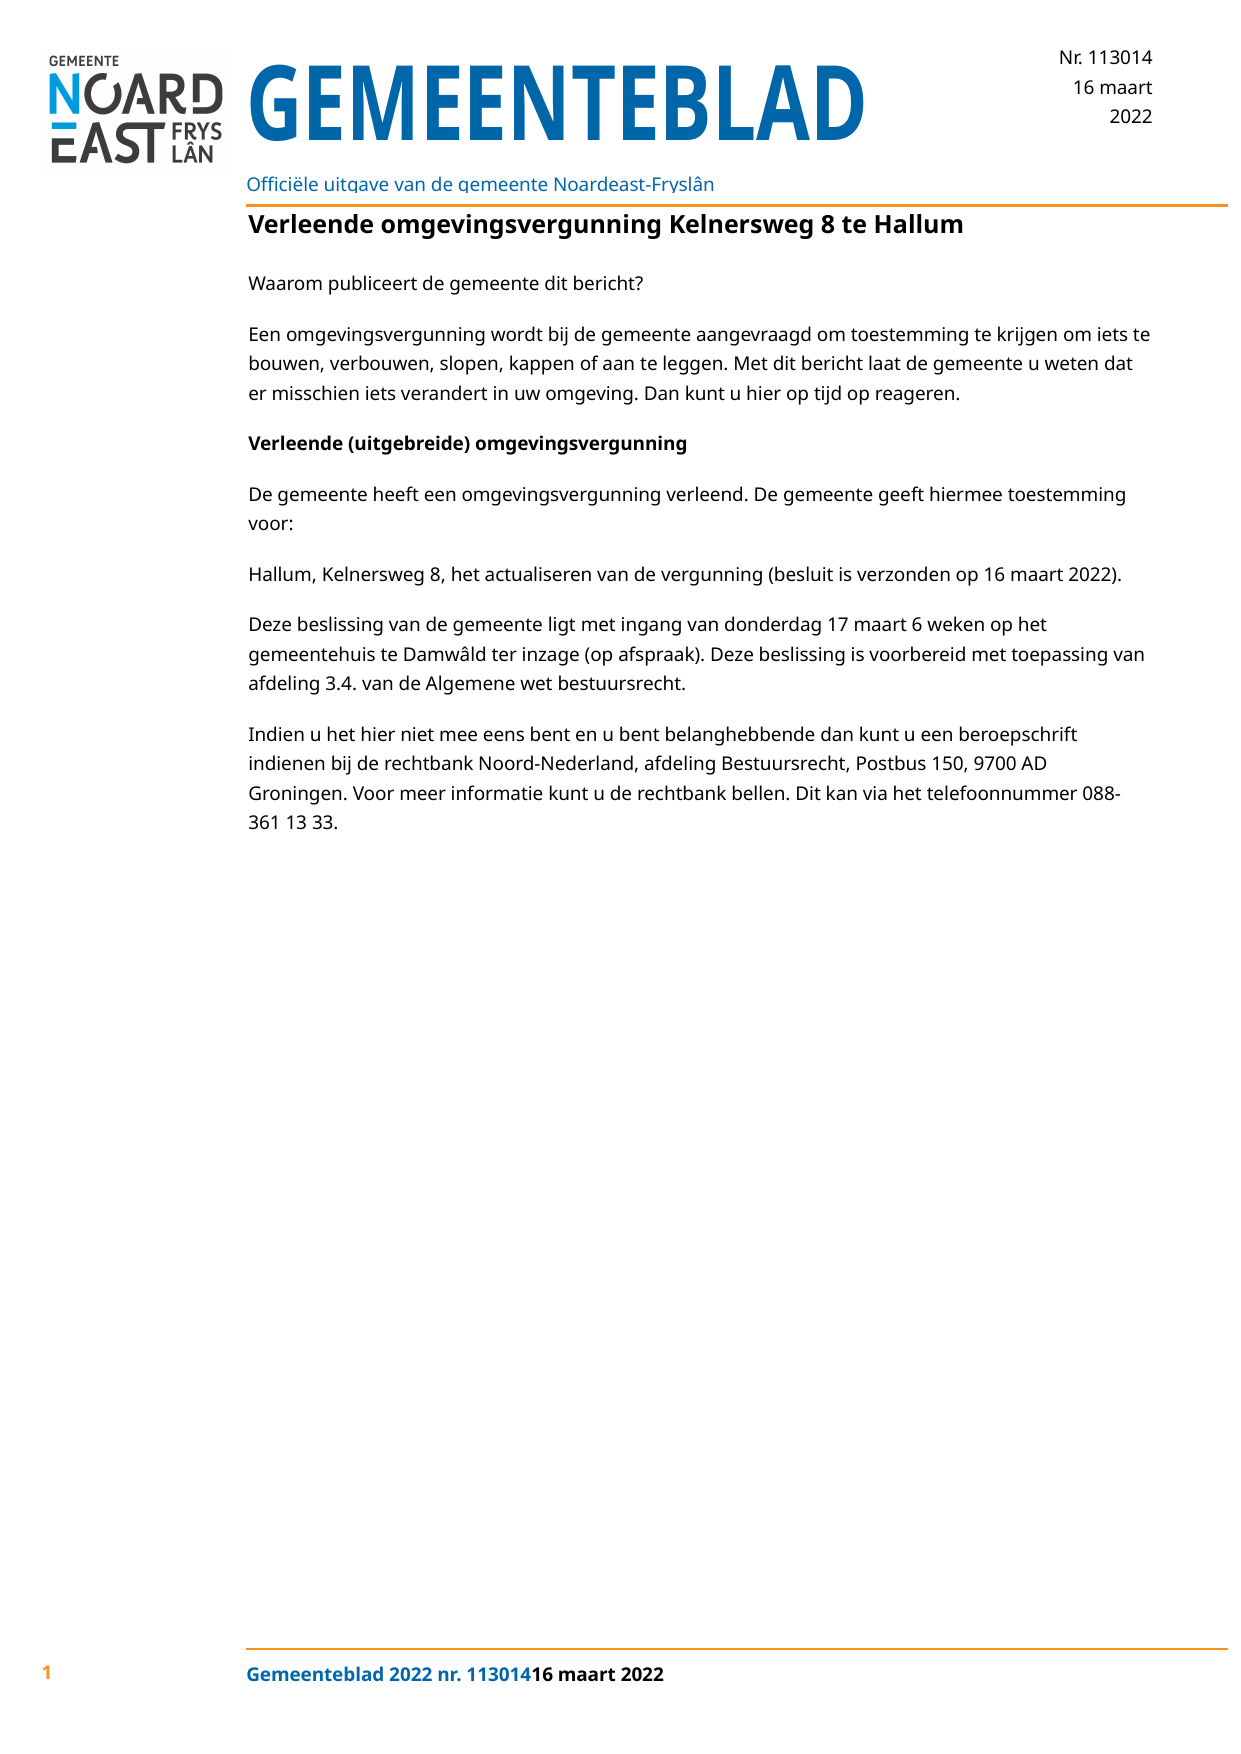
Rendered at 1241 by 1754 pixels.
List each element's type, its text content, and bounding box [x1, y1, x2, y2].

text Waarom publiceert de gemeente dit bericht? [248, 270, 1152, 296]
text Deze beslissing van de gemeente ligt met ingang van donderdag 17 maart 6 weken op het gemeentehuis te Damwâld ter inzage (op afspraak). Deze beslissing is voorbereid met toepassing van afdeling 3.4. van de Algemene wet bestuursrecht. [248, 611, 1152, 696]
text Verleende (uitgebreide) omgevingsvergunning [248, 430, 1152, 456]
text Indien u het hier niet mee eens bent en u bent belanghebbende dan kunt u een beroepschrift indienen bij de rechtbank Noord-Nederland, afdeling Bestuursrecht, Postbus 150, 9700 AD Groningen. Voor meer informatie kunt u de rechtbank bellen. Dit kan via het telefoonnummer 088-361 13 33. [248, 721, 1152, 835]
text Hallum, Kelnersweg 8, het actualiseren van de vergunning (besluit is verzonden op 16 maart 2022). [248, 561, 1152, 586]
text Verleende omgevingsvergunning Kelnersweg 8 te Hallum [248, 207, 1152, 241]
text Een omgevingsvergunning wordt bij de gemeente aangevraagd om toestemming te krijgen om iets te bouwen, verbouwen, slopen, kappen of aan te leggen. Met dit bericht laat de gemeente u weten dat er misschien iets verandert in uw omgeving. Dan kunt u hier op tijd op reageren. [248, 321, 1152, 406]
text De gemeente heeft een omgevingsvergunning verleend. De gemeente geeft hiermee toestemming voor: [248, 481, 1152, 536]
picture [41, 47, 231, 172]
